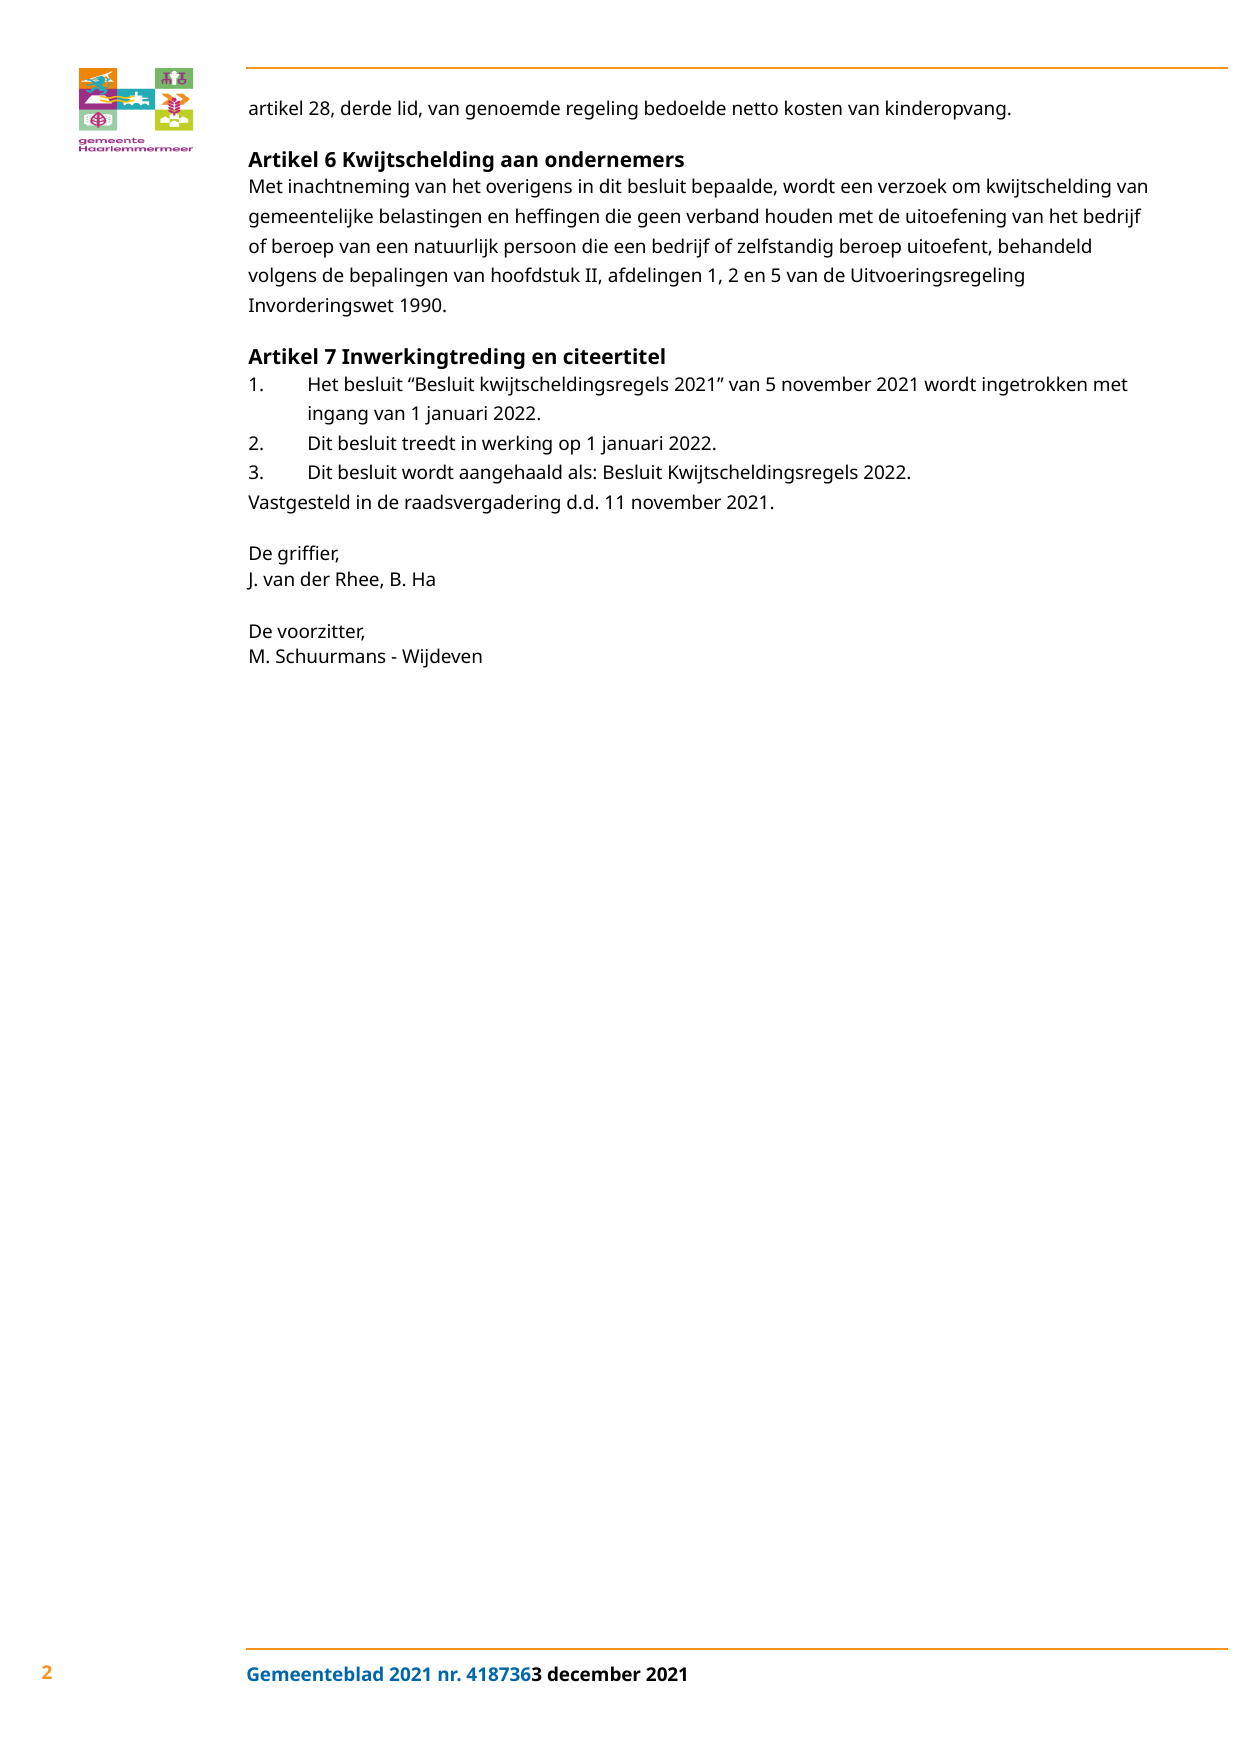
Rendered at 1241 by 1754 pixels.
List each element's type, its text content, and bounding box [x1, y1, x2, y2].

list Dit besluit treedt in werking op 1 januari 2022. [248, 430, 1152, 456]
text Artikel 6 Kwijtschelding aan ondernemers [248, 145, 1152, 174]
text M. Schuurmans - Wijdeven [248, 643, 1152, 669]
text Artikel 7 Inwerkingtreding en citeertitel [248, 342, 1152, 371]
text artikel 28, derde lid, van genoemde regeling bedoelde netto kosten van kinderopvang. [248, 95, 1152, 121]
text J. van der Rhee, B. Ha [248, 566, 1152, 592]
text De voorzitter, [248, 618, 1152, 643]
picture [41, 47, 231, 172]
text Met inachtneming van het overigens in dit besluit bepaalde, wordt een verzoek om kwijtschelding van gemeentelijke belastingen en heffingen die geen verband houden met de uitoefening van het bedrijf of beroep van een natuurlijk persoon die een bedrijf of zelfstandig beroep uitoefent, behandeld volgens de bepalingen van hoofdstuk II, afdelingen 1, 2 en 5 van de Uitvoeringsregeling Invorderingswet 1990. [248, 174, 1152, 318]
text De griffier, [248, 541, 1152, 566]
list Het besluit “Besluit kwijtscheldingsregels 2021” van 5 november 2021 wordt ingetrokken met ingang van 1 januari 2022. [248, 371, 1152, 426]
list Dit besluit wordt aangehaald als: Besluit Kwijtscheldingsregels 2022. [248, 459, 1152, 485]
text Vastgesteld in de raadsvergadering d.d. 11 november 2021. [248, 489, 1152, 515]
